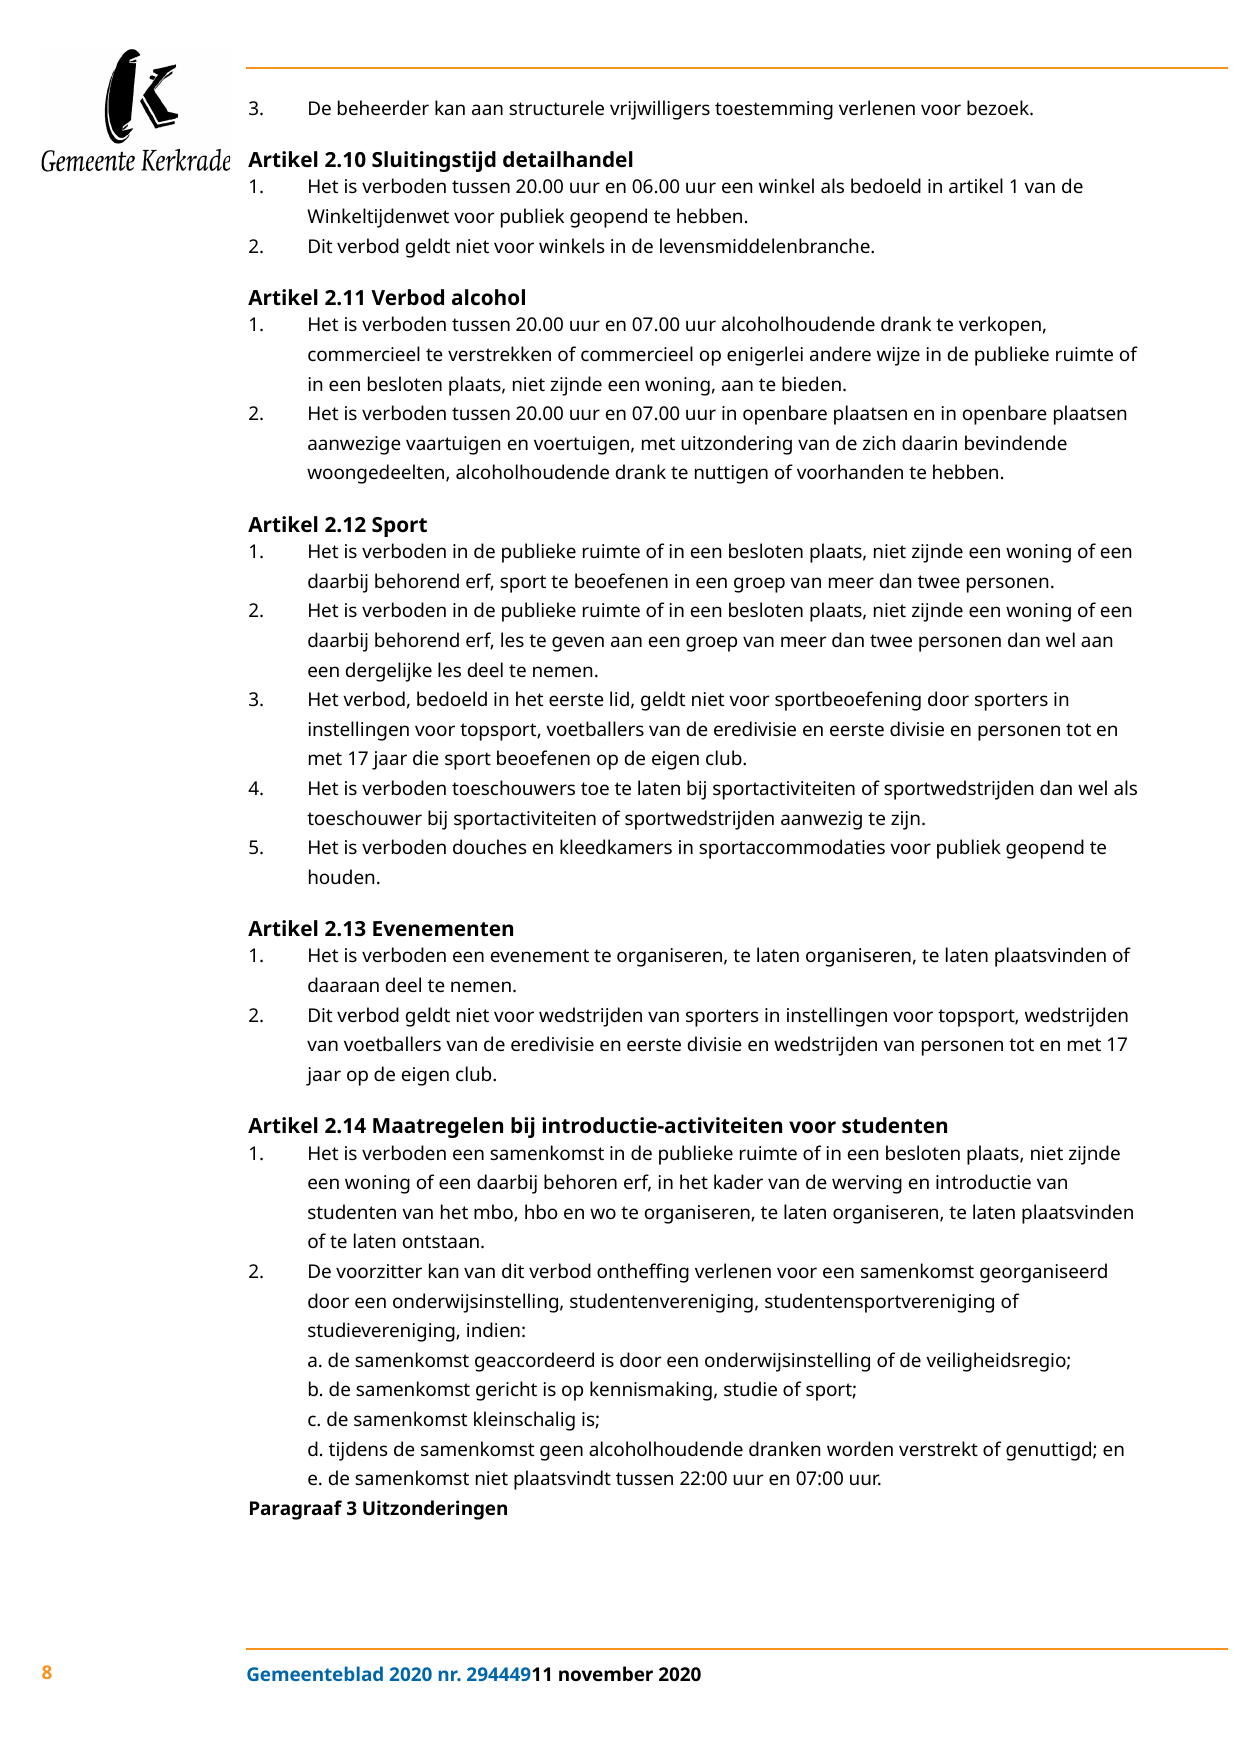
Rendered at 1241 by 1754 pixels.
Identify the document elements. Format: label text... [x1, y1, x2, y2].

text Artikel 2.14 Maatregelen bij introductie-activiteiten voor studenten [248, 1111, 1152, 1140]
list Dit verbod geldt niet voor wedstrijden van sporters in instellingen voor topsport, wedstrijden van voetballers van de eredivisie en eerste divisie en wedstrijden van personen tot en met 17 jaar op de eigen club. [248, 1002, 1152, 1087]
list c. de samenkomst kleinschalig is; [248, 1406, 1152, 1432]
list Het is verboden een samenkomst in de publieke ruimte of in een besloten plaats, niet zijnde een woning of een daarbij behoren erf, in het kader van de werving en introductie van studenten van het mbo, hbo en wo te organiseren, te laten organiseren, te laten plaatsvinden of te laten ontstaan. [248, 1140, 1152, 1254]
list Dit verbod geldt niet voor winkels in de levensmiddelenbranche. [248, 233, 1152, 258]
list Het is verboden tussen 20.00 uur en 07.00 uur in openbare plaatsen en in openbare plaatsen aanwezige vaartuigen en voertuigen, met uitzondering van de zich daarin bevindende woongedeelten, alcoholhoudende drank te nuttigen of voorhanden te hebben. [248, 400, 1152, 485]
text Artikel 2.12 Sport [248, 510, 1152, 538]
list Het is verboden douches en kleedkamers in sportaccommodaties voor publiek geopend te houden. [248, 834, 1152, 889]
text Paragraaf 3 Uitzonderingen [248, 1495, 1152, 1521]
list d. tijdens de samenkomst geen alcoholhoudende dranken worden verstrekt of genuttigd; en [248, 1436, 1152, 1461]
list Het is verboden toeschouwers toe te laten bij sportactiviteiten of sportwedstrijden dan wel als toeschouwer bij sportactiviteiten of sportwedstrijden aanwezig te zijn. [248, 775, 1152, 830]
text Artikel 2.11 Verbod alcohol [248, 283, 1152, 312]
list e. de samenkomst niet plaatsvindt tussen 22:00 uur en 07:00 uur. [248, 1465, 1152, 1491]
text Artikel 2.13 Evenementen [248, 914, 1152, 943]
list Het is verboden een evenement te organiseren, te laten organiseren, te laten plaatsvinden of daaraan deel te nemen. [248, 943, 1152, 998]
list b. de samenkomst gericht is op kennismaking, studie of sport; [248, 1377, 1152, 1402]
list Het is verboden tussen 20.00 uur en 07.00 uur alcoholhoudende drank te verkopen, commercieel te verstrekken of commercieel op enigerlei andere wijze in de publieke ruimte of in een besloten plaats, niet zijnde een woning, aan te bieden. [248, 312, 1152, 397]
list De beheerder kan aan structurele vrijwilligers toestemming verlenen voor bezoek. [248, 95, 1152, 121]
text Artikel 2.10 Sluitingstijd detailhandel [248, 145, 1152, 174]
list Het is verboden tussen 20.00 uur en 06.00 uur een winkel als bedoeld in artikel 1 van de Winkeltijdenwet voor publiek geopend te hebben. [248, 174, 1152, 229]
list De voorzitter kan van dit verbod ontheffing verlenen voor een samenkomst georganiseerd door een onderwijsinstelling, studentenvereniging, studentensportvereniging of studievereniging, indien: [248, 1258, 1152, 1343]
list Het is verboden in de publieke ruimte of in een besloten plaats, niet zijnde een woning of een daarbij behorend erf, sport te beoefenen in een groep van meer dan twee personen. [248, 538, 1152, 594]
picture [41, 47, 231, 172]
list a. de samenkomst geaccordeerd is door een onderwijsinstelling of de veiligheidsregio; [248, 1347, 1152, 1373]
list Het verbod, bedoeld in het eerste lid, geldt niet voor sportbeoefening door sporters in instellingen voor topsport, voetballers van de eredivisie en eerste divisie en personen tot en met 17 jaar die sport beoefenen op de eigen club. [248, 686, 1152, 771]
list Het is verboden in de publieke ruimte of in een besloten plaats, niet zijnde een woning of een daarbij behorend erf, les te geven aan een groep van meer dan twee personen dan wel aan een dergelijke les deel te nemen. [248, 598, 1152, 682]
